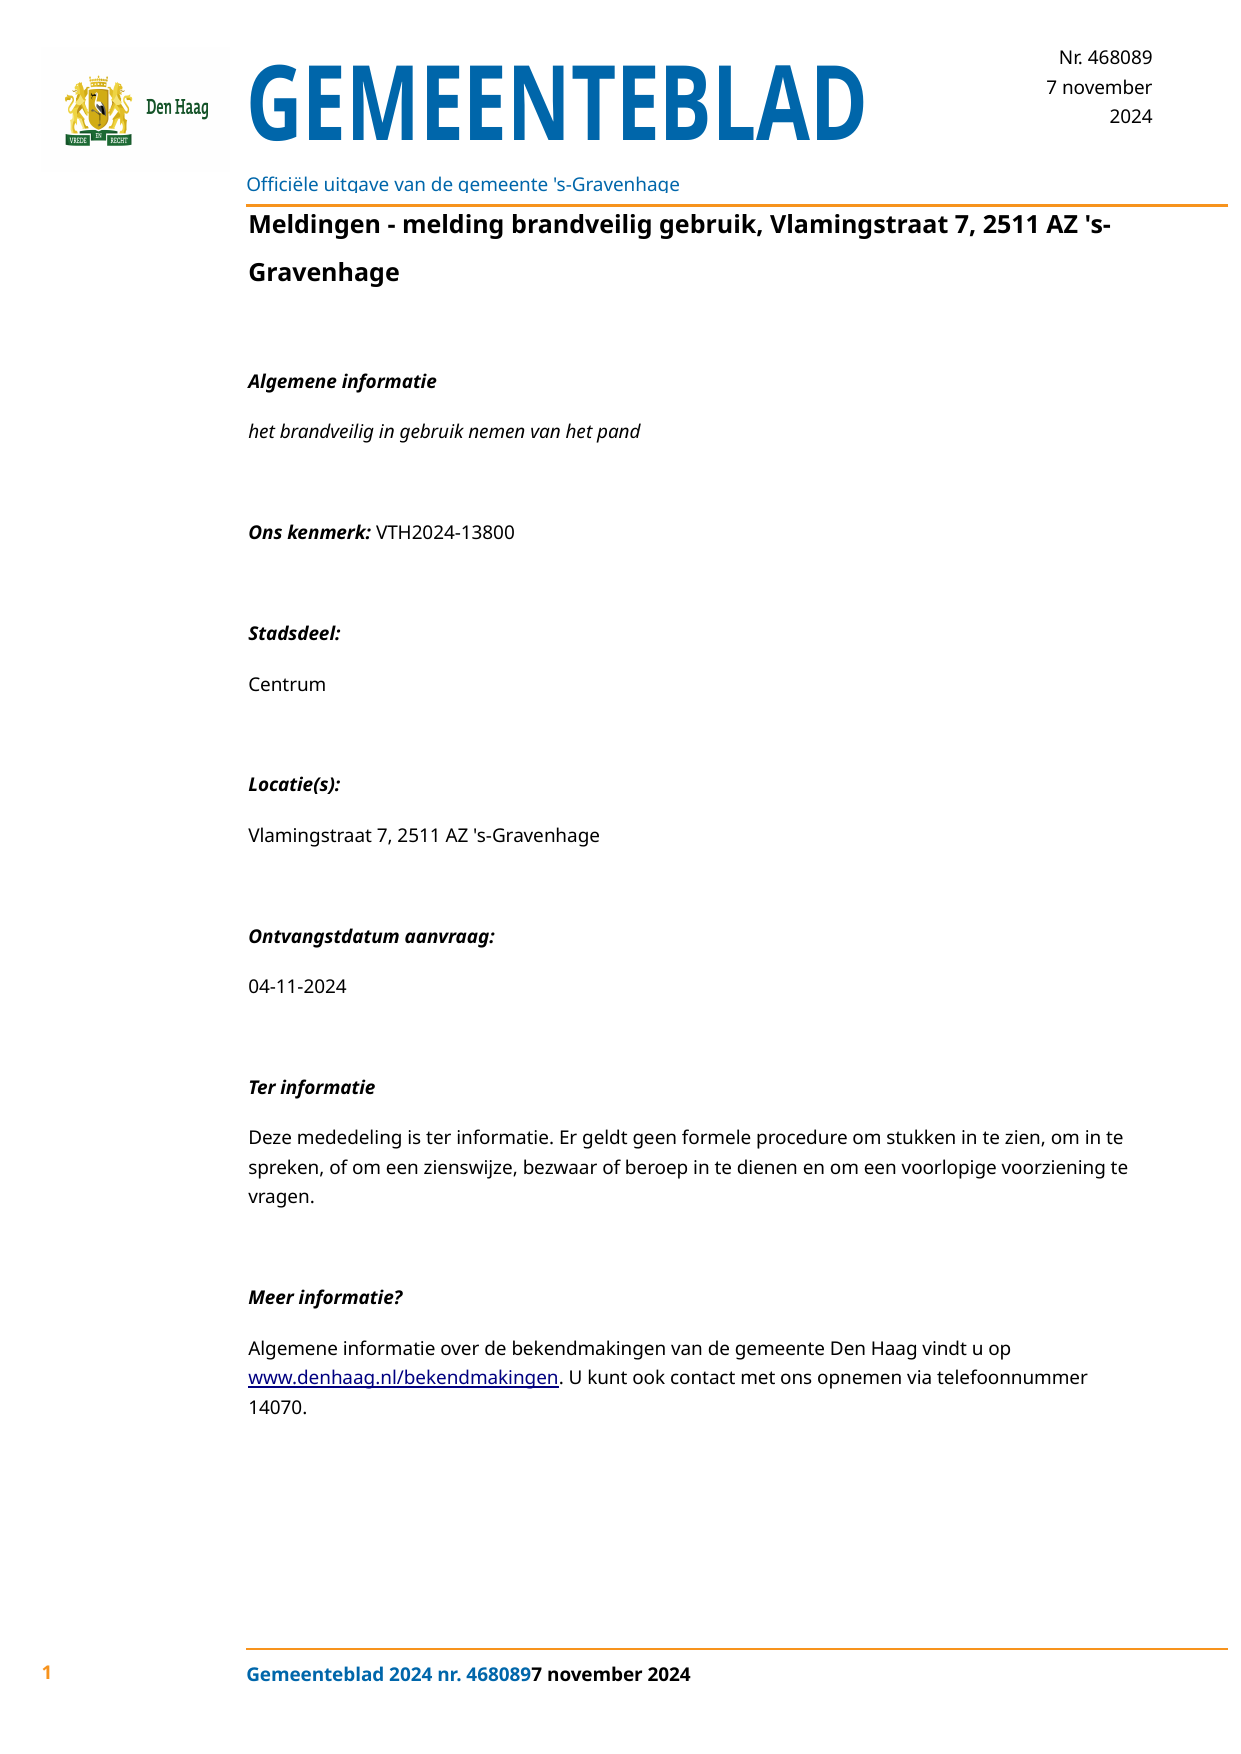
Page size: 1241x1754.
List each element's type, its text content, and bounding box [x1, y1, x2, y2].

text Algemene informatie over de bekendmakingen van de gemeente Den Haag vindt u op www.denhaag.nl/bekendmakingen. U kunt ook contact met ons opnemen via telefoonnummer 14070. [248, 1335, 1152, 1420]
text het brandveilig in gebruik nemen van het pand [248, 419, 1152, 444]
text Ontvangstdatum aanvraag: [248, 923, 1152, 949]
text Stadsdeel: [248, 620, 1152, 646]
text Centrum [248, 671, 1152, 697]
text 04-11-2024 [248, 973, 1152, 999]
text Deze mededeling is ter informatie. Er geldt geen formele procedure om stukken in te zien, om in te spreken, of om een zienswijze, bezwaar of beroep in te dienen en om een voorlopige voorziening te vragen. [248, 1124, 1152, 1209]
text Meldingen - melding brandveilig gebruik, Vlamingstraat 7, 2511 AZ 's-Gravenhage [248, 207, 1152, 288]
text Algemene informatie [248, 368, 1152, 394]
picture [41, 47, 231, 172]
text Meer informatie? [248, 1284, 1152, 1310]
text Ons kenmerk: VTH2024-13800 [248, 519, 1152, 545]
text Locatie(s): [248, 772, 1152, 797]
text Vlamingstraat 7, 2511 AZ 's-Gravenhage [248, 822, 1152, 848]
text Ter informatie [248, 1074, 1152, 1100]
